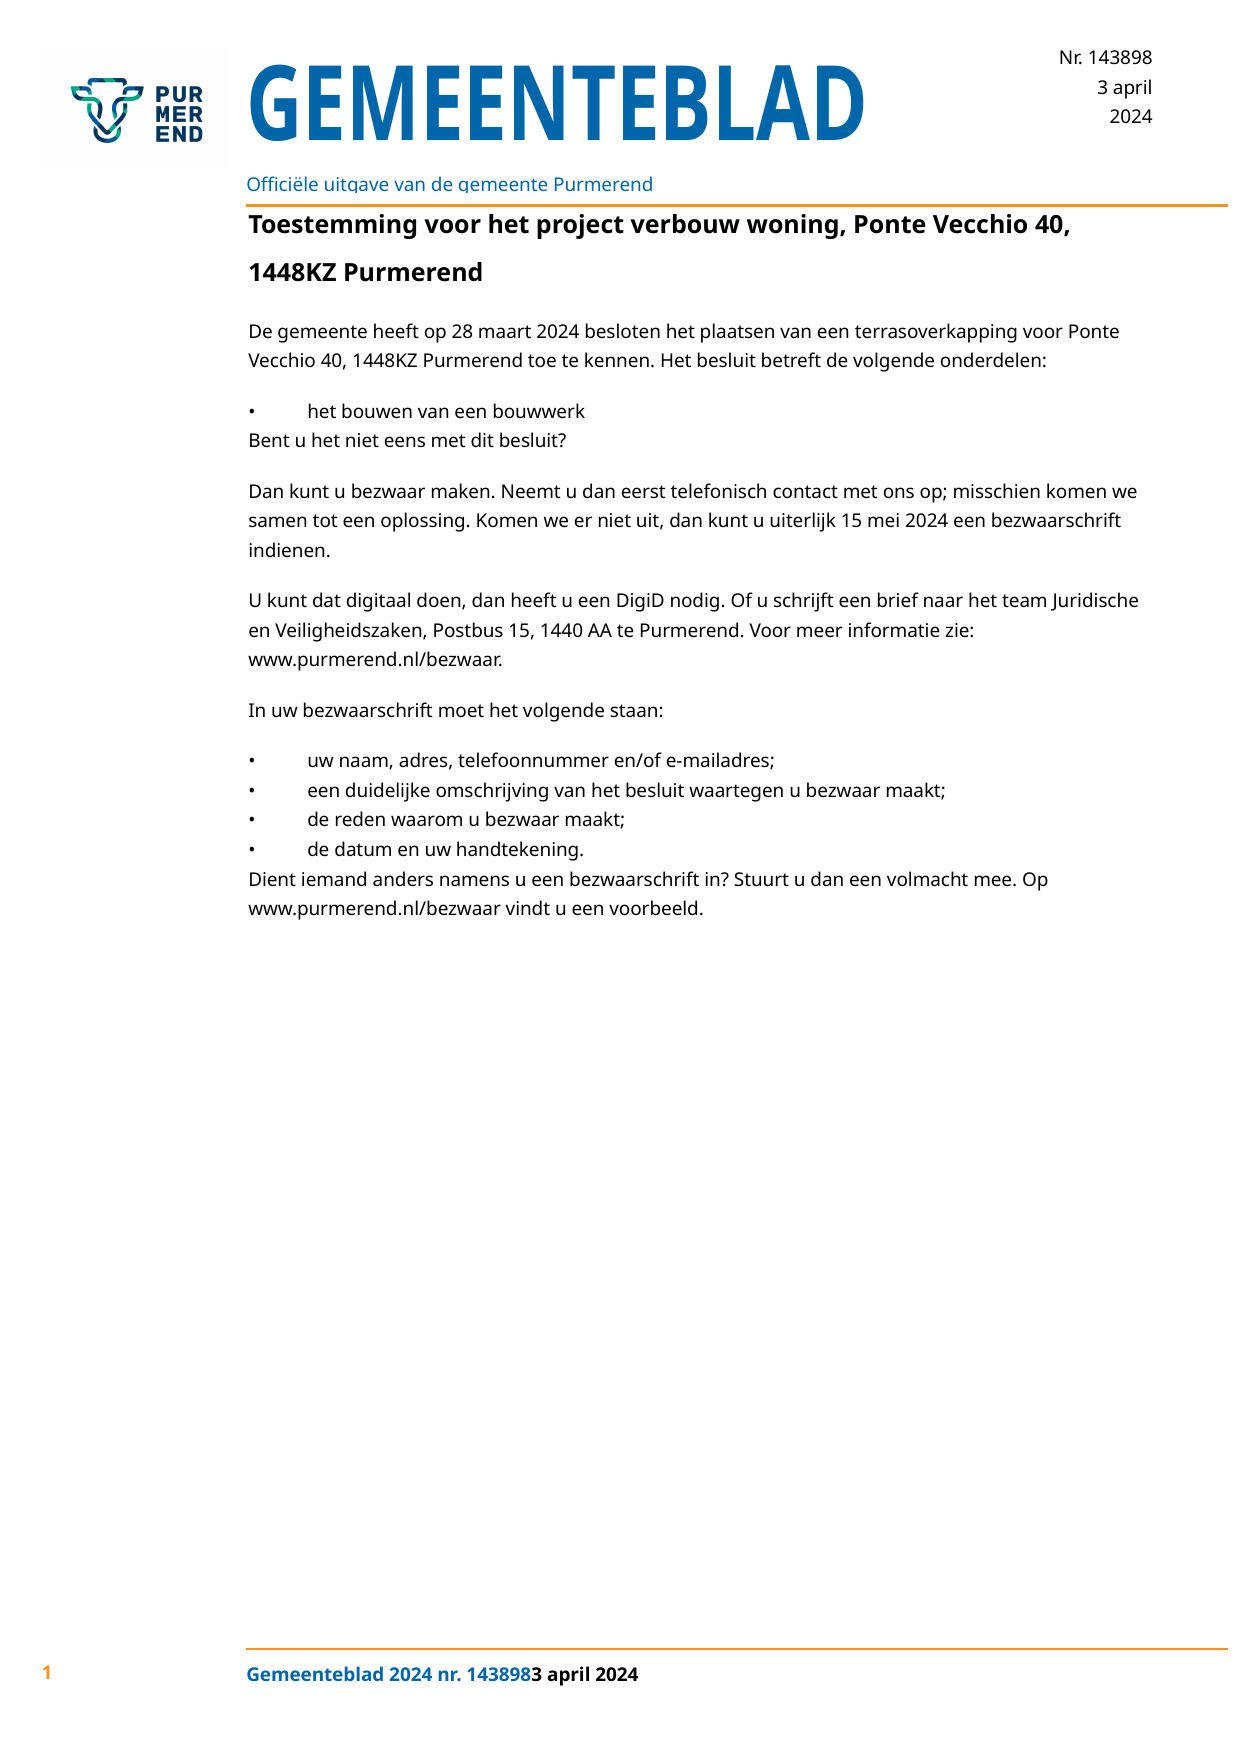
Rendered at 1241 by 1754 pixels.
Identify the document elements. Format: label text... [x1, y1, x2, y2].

picture [41, 47, 231, 172]
text Toestemming voor het project verbouw woning, Ponte Vecchio 40, 1448KZ Purmerend [248, 207, 1152, 288]
text U kunt dat digitaal doen, dan heeft u een DigiD nodig. Of u schrijft een brief naar het team Juridische en Veiligheidszaken, Postbus 15, 1440 AA te Purmerend. Voor meer informatie zie: www.purmerend.nl/bezwaar. [248, 587, 1152, 672]
text In uw bezwaarschrift moet het volgende staan: [248, 697, 1152, 723]
list uw naam, adres, telefoonnummer en/of e-mailadres; [248, 747, 1152, 773]
text Dient iemand anders namens u een bezwaarschrift in? Stuurt u dan een volmacht mee. Op www.purmerend.nl/bezwaar vindt u een voorbeeld. [248, 866, 1152, 921]
text Dan kunt u bezwaar maken. Neemt u dan eerst telefonisch contact met ons op; misschien komen we samen tot een oplossing. Komen we er niet uit, dan kunt u uiterlijk 15 mei 2024 een bezwaarschrift indienen. [248, 478, 1152, 563]
list de datum en uw handtekening. [248, 836, 1152, 862]
list het bouwen van een bouwwerk [248, 398, 1152, 424]
text Bent u het niet eens met dit besluit? [248, 427, 1152, 453]
text De gemeente heeft op 28 maart 2024 besloten het plaatsen van een terrasoverkapping voor Ponte Vecchio 40, 1448KZ Purmerend toe te kennen. Het besluit betreft de volgende onderdelen: [248, 318, 1152, 373]
list een duidelijke omschrijving van het besluit waartegen u bezwaar maakt; [248, 777, 1152, 803]
list de reden waarom u bezwaar maakt; [248, 807, 1152, 832]
